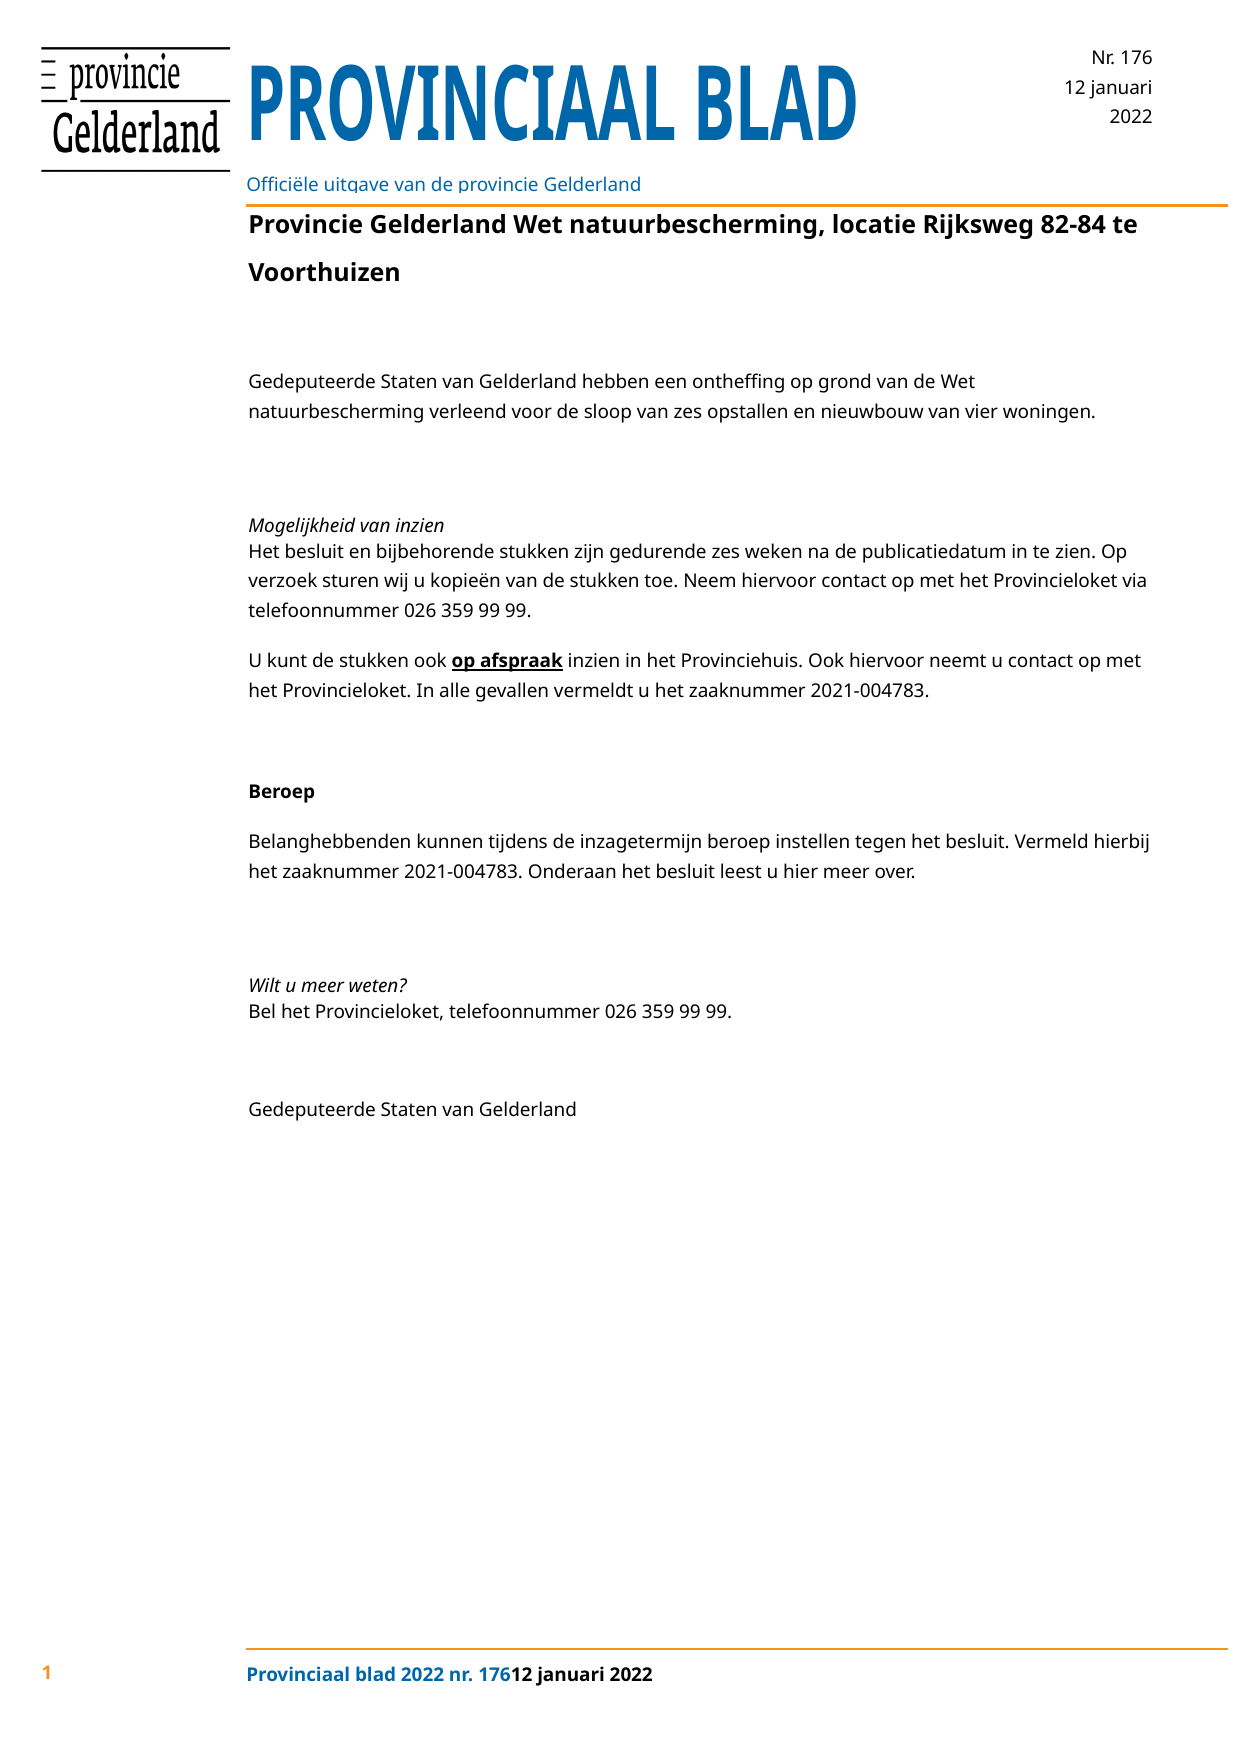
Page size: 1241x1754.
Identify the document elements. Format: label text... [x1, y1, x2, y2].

text Belanghebbenden kunnen tijdens de inzagetermijn beroep instellen tegen het besluit. Vermeld hierbij het zaaknummer 2021-004783. Onderaan het besluit leest u hier meer over. [248, 828, 1152, 884]
text Wilt u meer weten? [248, 972, 1152, 998]
text Provincie Gelderland Wet natuurbescherming, locatie Rijksweg 82-84 te Voorthuizen [248, 207, 1152, 288]
text Bel het Provincieloket, telefoonnummer 026 359 99 99. [248, 998, 1152, 1024]
picture [41, 47, 231, 172]
text U kunt de stukken ook op afspraak inzien in het Provinciehuis. Ook hiervoor neemt u contact op met het Provincieloket. In alle gevallen vermeldt u het zaaknummer 2021-004783. [248, 648, 1152, 703]
text Het besluit en bijbehorende stukken zijn gedurende zes weken na de publicatiedatum in te zien. Op verzoek sturen wij u kopieën van de stukken toe. Neem hiervoor contact op met het Provincieloket via telefoonnummer 026 359 99 99. [248, 538, 1152, 623]
text Beroep [248, 778, 1152, 804]
text Gedeputeerde Staten van Gelderland [248, 1096, 1152, 1122]
text Gedeputeerde Staten van Gelderland hebben een ontheffing op grond van de Wet natuurbescherming verleend voor de sloop van zes opstallen en nieuwbouw van vier woningen. [248, 368, 1152, 424]
text Mogelijkheid van inzien [248, 512, 1152, 538]
